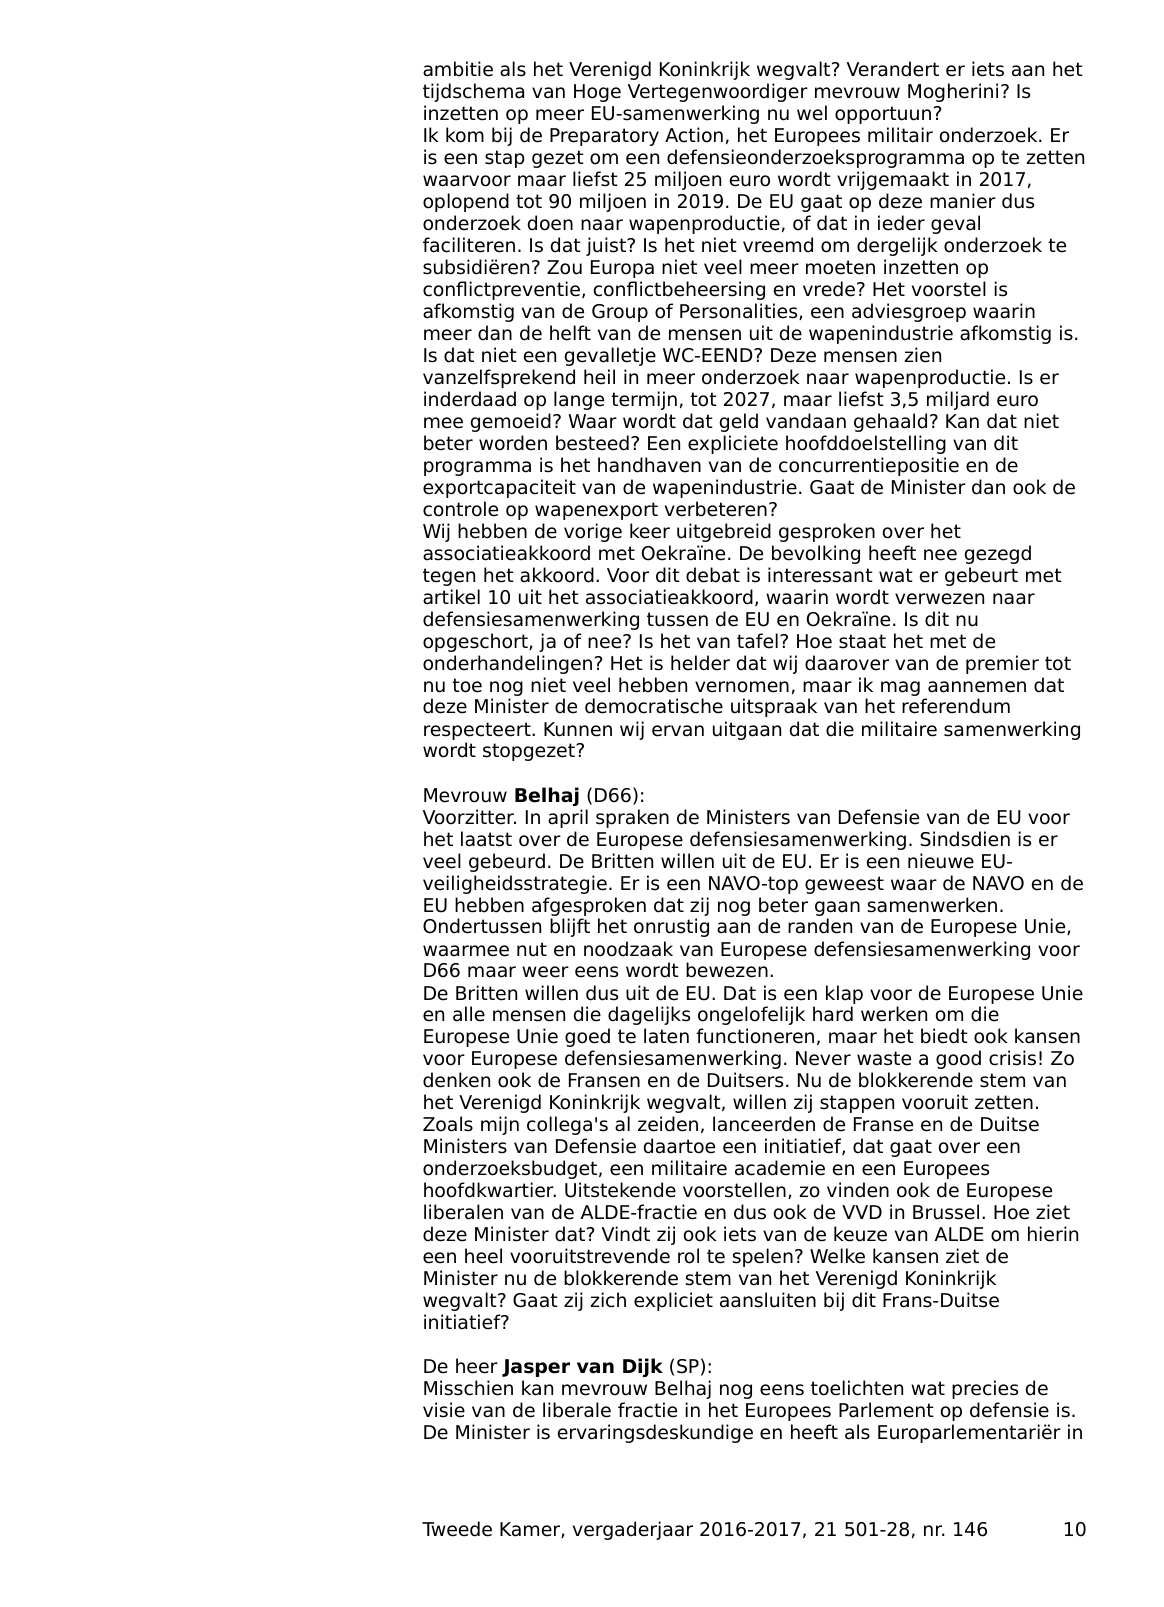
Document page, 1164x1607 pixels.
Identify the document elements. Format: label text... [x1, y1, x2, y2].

text ambitie als het Verenigd Koninkrijk wegvalt? Verandert er iets aan het tijdschema van Hoge Vertegenwoordiger mevrouw Mogherini? Is inzetten op meer EU-samenwerking nu wel opportuun? [422, 59, 1087, 125]
text Voorzitter. In april spraken de Ministers van Defensie van de EU voor het laatst over de Europese defensiesamenwerking. Sindsdien is er veel gebeurd. De Britten willen uit de EU. Er is een nieuwe EU-veiligheidsstrategie. Er is een NAVO-top geweest waar de NAVO en de EU hebben afgesproken dat zij nog beter gaan samenwerken. Ondertussen blijft het onrustig aan de randen van de Europese Unie, waarmee nut en noodzaak van Europese defensiesamenwerking voor D66 maar weer eens wordt bewezen. [422, 807, 1087, 982]
text Wij hebben de vorige keer uitgebreid gesproken over het associatieakkoord met Oekraïne. De bevolking heeft nee gezegd tegen het akkoord. Voor dit debat is interessant wat er gebeurt met artikel 10 uit het associatieakkoord, waarin wordt verwezen naar defensiesamenwerking tussen de EU en Oekraïne. Is dit nu opgeschort, ja of nee? Is het van tafel? Hoe staat het met de onderhandelingen? Het is helder dat wij daarover van de premier tot nu toe nog niet veel hebben vernomen, maar ik mag aannemen dat deze Minister de democratische uitspraak van het referendum respecteert. Kunnen wij ervan uitgaan dat die militaire samenwerking wordt stopgezet? [422, 521, 1087, 762]
text Misschien kan mevrouw Belhaj nog eens toelichten wat precies de visie van de liberale fractie in het Europees Parlement op defensie is. De Minister is ervaringsdeskundige en heeft als Europarlementariër in [422, 1378, 1087, 1444]
text Mevrouw Belhaj (D66): [422, 784, 1087, 807]
text Ik kom bij de Preparatory Action, het Europees militair onderzoek. Er is een stap gezet om een defensieonderzoeksprogramma op te zetten waarvoor maar liefst 25 miljoen euro wordt vrijgemaakt in 2017, oplopend tot 90 miljoen in 2019. De EU gaat op deze manier dus onderzoek doen naar wapenproductie, of dat in ieder geval faciliteren. Is dat juist? Is het niet vreemd om dergelijk onderzoek te subsidiëren? Zou Europa niet veel meer moeten inzetten op conflictpreventie, conflictbeheersing en vrede? Het voorstel is afkomstig van de Group of Personalities, een adviesgroep waarin meer dan de helft van de mensen uit de wapenindustrie afkomstig is. Is dat niet een gevalletje WC-EEND? Deze mensen zien vanzelfsprekend heil in meer onderzoek naar wapenproductie. Is er inderdaad op lange termijn, tot 2027, maar liefst 3,5 miljard euro mee gemoeid? Waar wordt dat geld vandaan gehaald? Kan dat niet beter worden besteed? Een expliciete hoofddoelstelling van dit programma is het handhaven van de concurrentiepositie en de exportcapaciteit van de wapenindustrie. Gaat de Minister dan ook de controle op wapenexport verbeteren? [422, 125, 1087, 521]
text De heer Jasper van Dijk (SP): [422, 1356, 1087, 1378]
text De Britten willen dus uit de EU. Dat is een klap voor de Europese Unie en alle mensen die dagelijks ongelofelijk hard werken om die Europese Unie goed te laten functioneren, maar het biedt ook kansen voor Europese defensiesamenwerking. Never waste a good crisis! Zo denken ook de Fransen en de Duitsers. Nu de blokkerende stem van het Verenigd Koninkrijk wegvalt, willen zij stappen vooruit zetten. Zoals mijn collega's al zeiden, lanceerden de Franse en de Duitse Ministers van Defensie daartoe een initiatief, dat gaat over een onderzoeksbudget, een militaire academie en een Europees hoofdkwartier. Uitstekende voorstellen, zo vinden ook de Europese liberalen van de ALDE-fractie en dus ook de VVD in Brussel. Hoe ziet deze Minister dat? Vindt zij ook iets van de keuze van ALDE om hierin een heel vooruitstrevende rol te spelen? Welke kansen ziet de Minister nu de blokkerende stem van het Verenigd Koninkrijk wegvalt? Gaat zij zich expliciet aansluiten bij dit Frans-Duitse initiatief? [422, 982, 1087, 1334]
